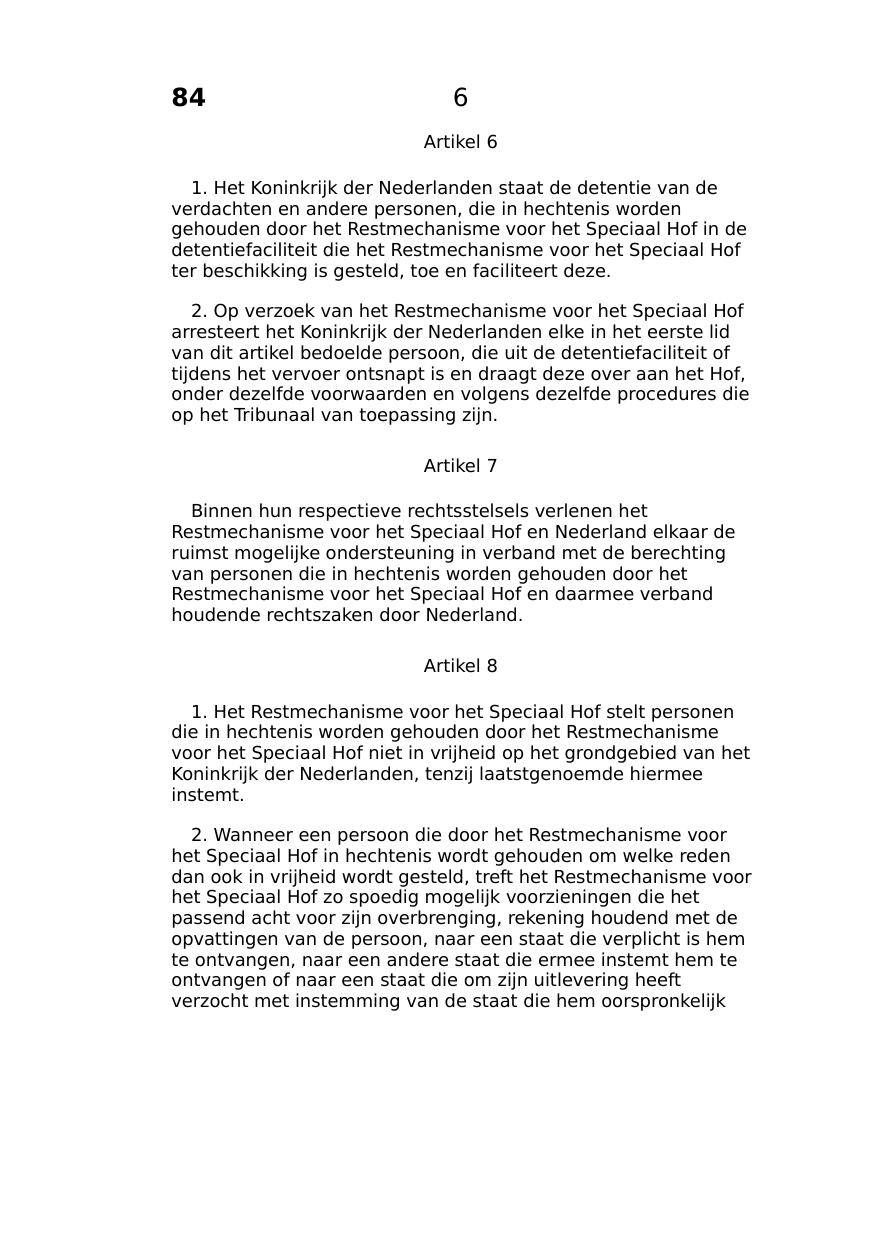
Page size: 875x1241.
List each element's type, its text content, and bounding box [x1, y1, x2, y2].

text 1. Het Restmechanisme voor het Speciaal Hof stelt personen die in hechtenis worden gehouden door het Restmechanisme voor het Speciaal Hof niet in vrijheid op het grondgebied van het Koninkrijk der Nederlanden, tenzij laatstgenoemde hiermee instemt. [171, 701, 756, 805]
text 1. Het Koninkrijk der Nederlanden staat de detentie van de verdachten en andere personen, die in hechtenis worden gehouden door het Restmechanisme voor het Speciaal Hof in de detentiefaciliteit die het Restmechanisme voor het Speciaal Hof ter beschikking is gesteld, toe en faciliteert deze. [171, 178, 756, 281]
subtitle Artikel 6 [171, 132, 756, 153]
subtitle Artikel 8 [171, 656, 756, 676]
text Binnen hun respectieve rechtsstelsels verlenen het Restmechanisme voor het Speciaal Hof en Nederland elkaar de ruimst mogelijke ondersteuning in verband met de berechting van personen die in hechtenis worden gehouden door het Restmechanisme voor het Speciaal Hof en daarmee verband houdende rechtszaken door Nederland. [171, 501, 756, 626]
text 2. Wanneer een persoon die door het Restmechanisme voor het Speciaal Hof in hechtenis wordt gehouden om welke reden dan ook in vrijheid wordt gesteld, treft het Restmechanisme voor het Speciaal Hof zo spoedig mogelijk voorzieningen die het passend acht voor zijn overbrenging, rekening houdend met de opvattingen van de persoon, naar een staat die verplicht is hem te ontvangen, naar een andere staat die ermee instemt hem te ontvangen of naar een staat die om zijn uitlevering heeft verzocht met instemming van de staat die hem oorspronkelijk [171, 825, 756, 1012]
subtitle Artikel 7 [171, 456, 756, 476]
text 2. Op verzoek van het Restmechanisme voor het Speciaal Hof arresteert het Koninkrijk der Nederlanden elke in het eerste lid van dit artikel bedoelde persoon, die uit de detentiefaciliteit of tijdens het vervoer ontsnapt is en draagt deze over aan het Hof, onder dezelfde voorwaarden en volgens dezelfde procedures die op het Tribunaal van toepassing zijn. [171, 301, 756, 426]
